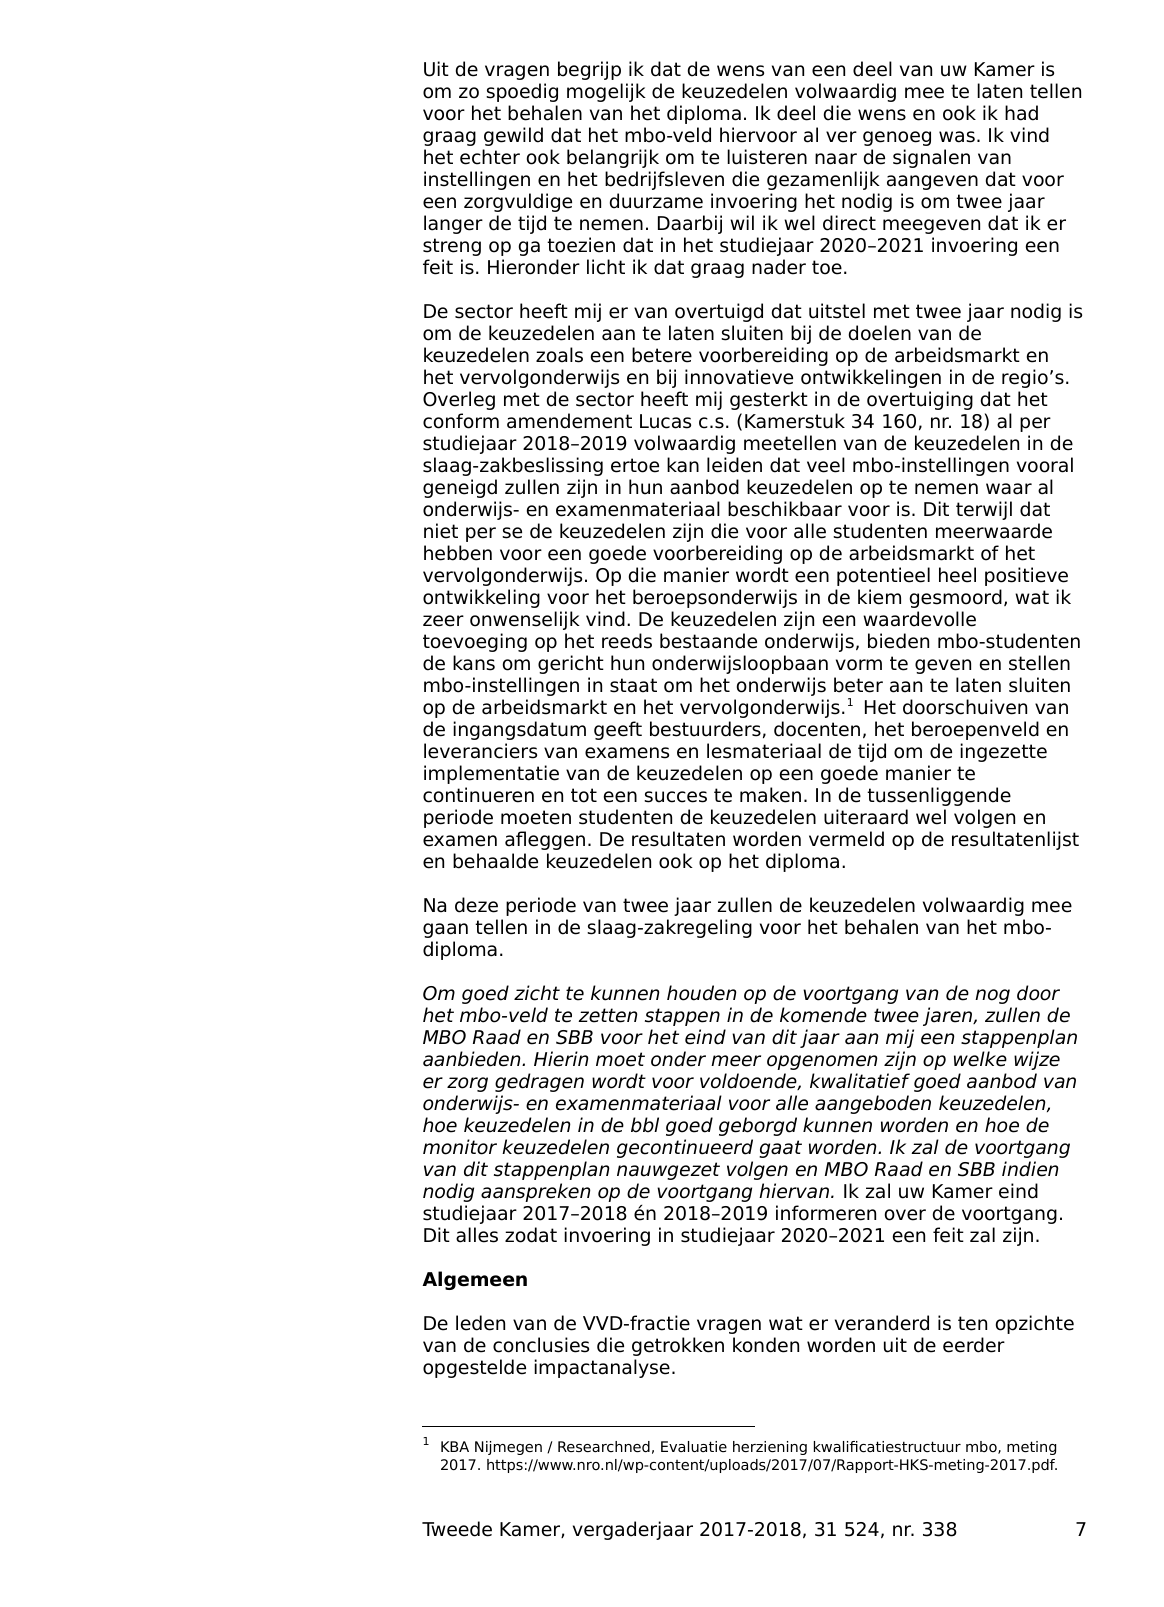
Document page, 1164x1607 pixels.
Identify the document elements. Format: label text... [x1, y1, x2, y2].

subtitle Algemeen [422, 1269, 1087, 1291]
text De leden van de VVD-fractie vragen wat er veranderd is ten opzichte van de conclusies die getrokken konden worden uit de eerder opgestelde impactanalyse. [422, 1313, 1087, 1379]
text Om goed zicht te kunnen houden op de voortgang van de nog door het mbo-veld te zetten stappen in de komende twee jaren, zullen de MBO Raad en SBB voor het eind van dit jaar aan mij een stappenplan aanbieden. Hierin moet onder meer opgenomen zijn op welke wijze er zorg gedragen wordt voor voldoende, kwalitatief goed aanbod van onderwijs- en examenmateriaal voor alle aangeboden keuzedelen, hoe keuzedelen in de bbl goed geborgd kunnen worden en hoe de monitor keuzedelen gecontinueerd gaat worden. Ik zal de voortgang van dit stappenplan nauwgezet volgen en MBO Raad en SBB indien nodig aanspreken op de voortgang hiervan. Ik zal uw Kamer eind studiejaar 2017–2018 én 2018–2019 informeren over de voortgang. Dit alles zodat invoering in studiejaar 2020–2021 een feit zal zijn. [422, 983, 1087, 1247]
text Uit de vragen begrijp ik dat de wens van een deel van uw Kamer is om zo spoedig mogelijk de keuzedelen volwaardig mee te laten tellen voor het behalen van het diploma. Ik deel die wens en ook ik had graag gewild dat het mbo-veld hiervoor al ver genoeg was. Ik vind het echter ook belangrijk om te luisteren naar de signalen van instellingen en het bedrijfsleven die gezamenlijk aangeven dat voor een zorgvuldige en duurzame invoering het nodig is om twee jaar langer de tijd te nemen. Daarbij wil ik wel direct meegeven dat ik er streng op ga toezien dat in het studiejaar 2020–2021 invoering een feit is. Hieronder licht ik dat graag nader toe. [422, 59, 1087, 279]
text Na deze periode van twee jaar zullen de keuzedelen volwaardig mee gaan tellen in de slaag-zakregeling voor het behalen van het mbo-diploma. [422, 895, 1087, 961]
text KBA Nijmegen / Researchned, Evaluatie herziening kwalificatiestructuur mbo, meting 2017. https://www.nro.nl/wp-content/uploads/2017/07/Rapport-HKS-meting-2017.pdf. [422, 1435, 1087, 1474]
text De sector heeft mij er van overtuigd dat uitstel met twee jaar nodig is om de keuzedelen aan te laten sluiten bij de doelen van de keuzedelen zoals een betere voorbereiding op de arbeidsmarkt en het vervolgonderwijs en bij innovatieve ontwikkelingen in de regio’s. Overleg met de sector heeft mij gesterkt in de overtuiging dat het conform amendement Lucas c.s. (Kamerstuk 34 160, nr. 18) al per studiejaar 2018–2019 volwaardig meetellen van de keuzedelen in de slaag-zakbeslissing ertoe kan leiden dat veel mbo-instellingen vooral geneigd zullen zijn in hun aanbod keuzedelen op te nemen waar al onderwijs- en examenmateriaal beschikbaar voor is. Dit terwijl dat niet per se de keuzedelen zijn die voor alle studenten meerwaarde hebben voor een goede voorbereiding op de arbeidsmarkt of het vervolgonderwijs. Op die manier wordt een potentieel heel positieve ontwikkeling voor het beroepsonderwijs in de kiem gesmoord, wat ik zeer onwenselijk vind. De keuzedelen zijn een waardevolle toevoeging op het reeds bestaande onderwijs, bieden mbo-studenten de kans om gericht hun onderwijsloopbaan vorm te geven en stellen mbo-instellingen in staat om het onderwijs beter aan te laten sluiten op de arbeidsmarkt en het vervolgonderwijs. Het doorschuiven van de ingangsdatum geeft bestuurders, docenten, het beroepenveld en leveranciers van examens en lesmateriaal de tijd om de ingezette implementatie van de keuzedelen op een goede manier te continueren en tot een succes te maken. In de tussenliggende periode moeten studenten de keuzedelen uiteraard wel volgen en examen afleggen. De resultaten worden vermeld op de resultatenlijst en behaalde keuzedelen ook op het diploma. [422, 301, 1087, 872]
